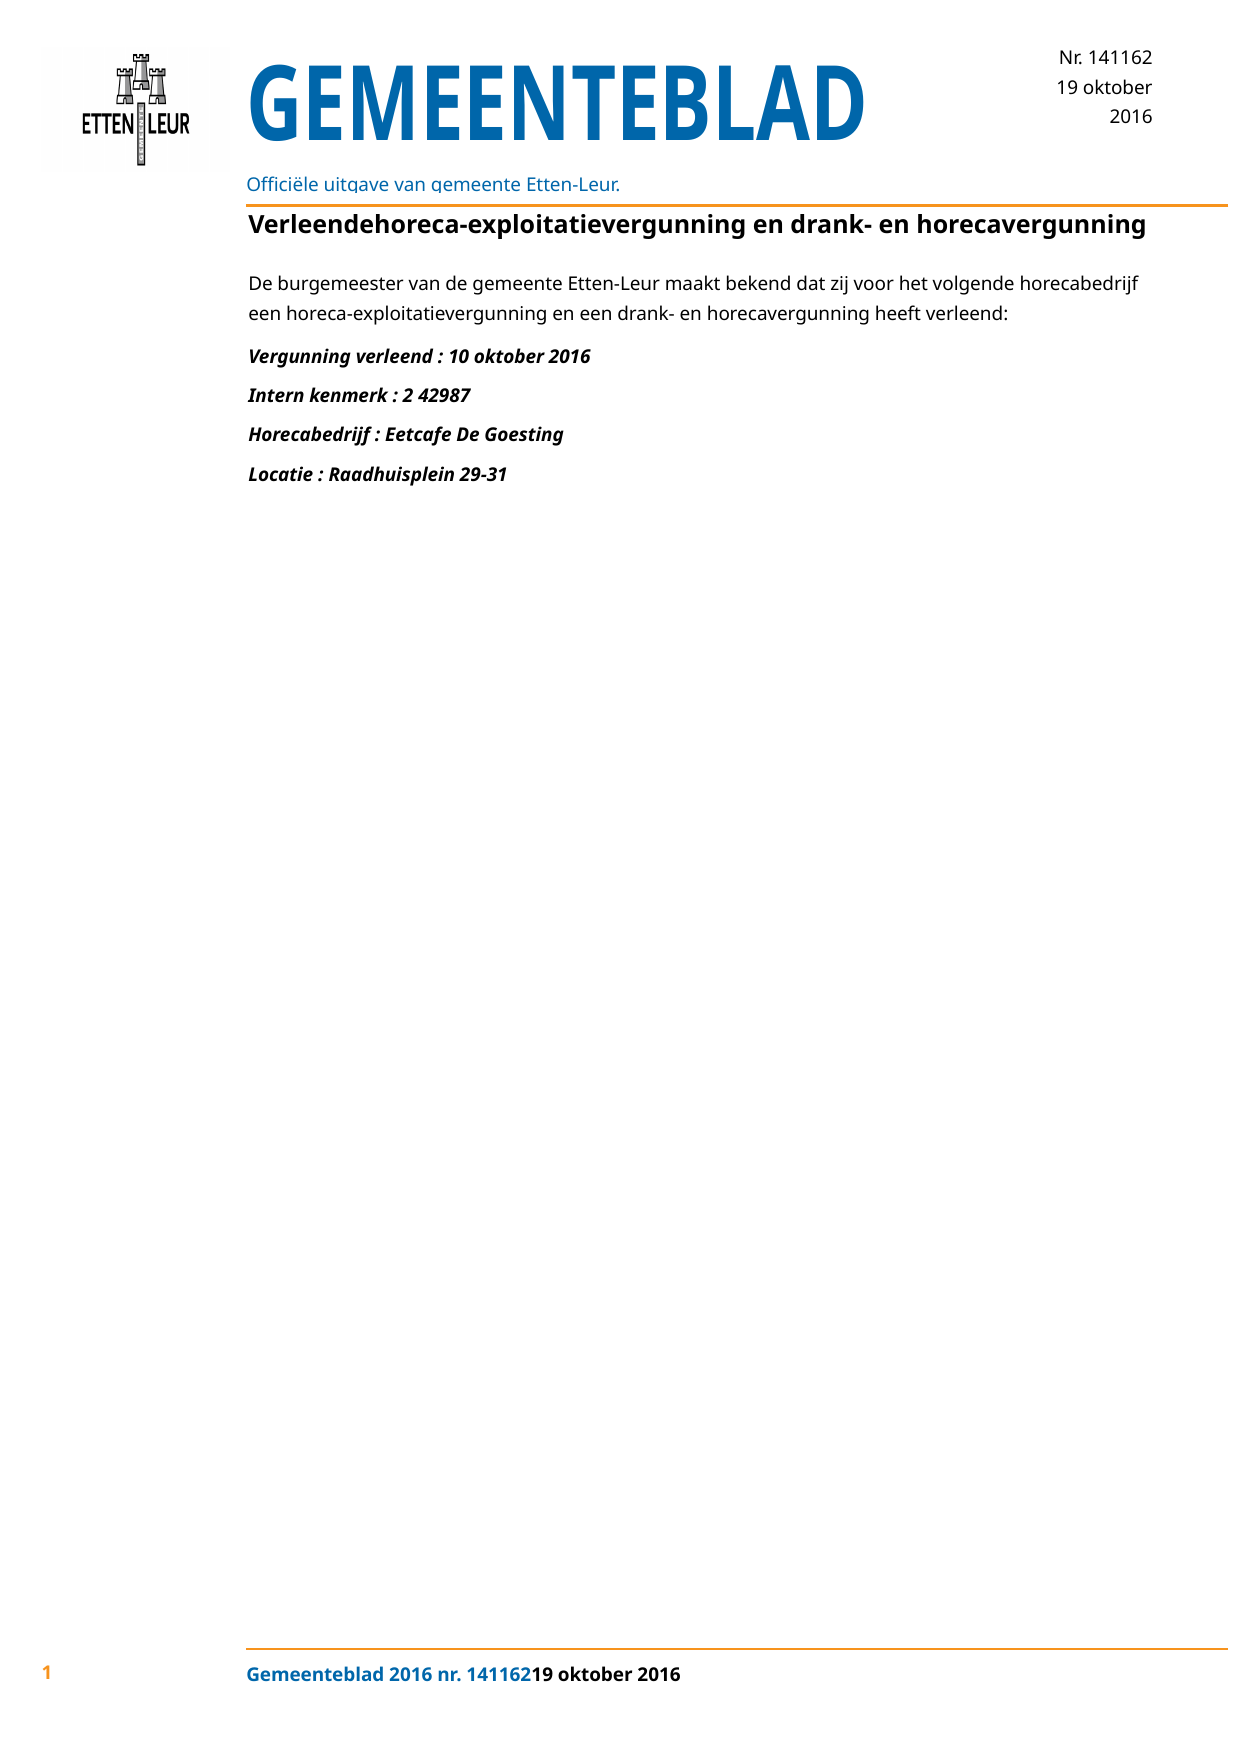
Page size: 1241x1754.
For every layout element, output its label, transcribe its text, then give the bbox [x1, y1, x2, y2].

text Locatie : Raadhuisplein 29-31 [248, 461, 1152, 487]
text De burgemeester van de gemeente Etten-Leur maakt bekend dat zij voor het volgende horecabedrijf een horeca-exploitatievergunning en een drank- en horecavergunning heeft verleend: [248, 270, 1152, 326]
picture [41, 47, 231, 172]
text Verleendehoreca-exploitatievergunning en drank- en horecavergunning [248, 207, 1152, 241]
text Intern kenmerk : 2 42987 [248, 382, 1152, 408]
text Horecabedrijf : Eetcafe De Goesting [248, 422, 1152, 447]
text Vergunning verleend : 10 oktober 2016 [248, 343, 1152, 369]
